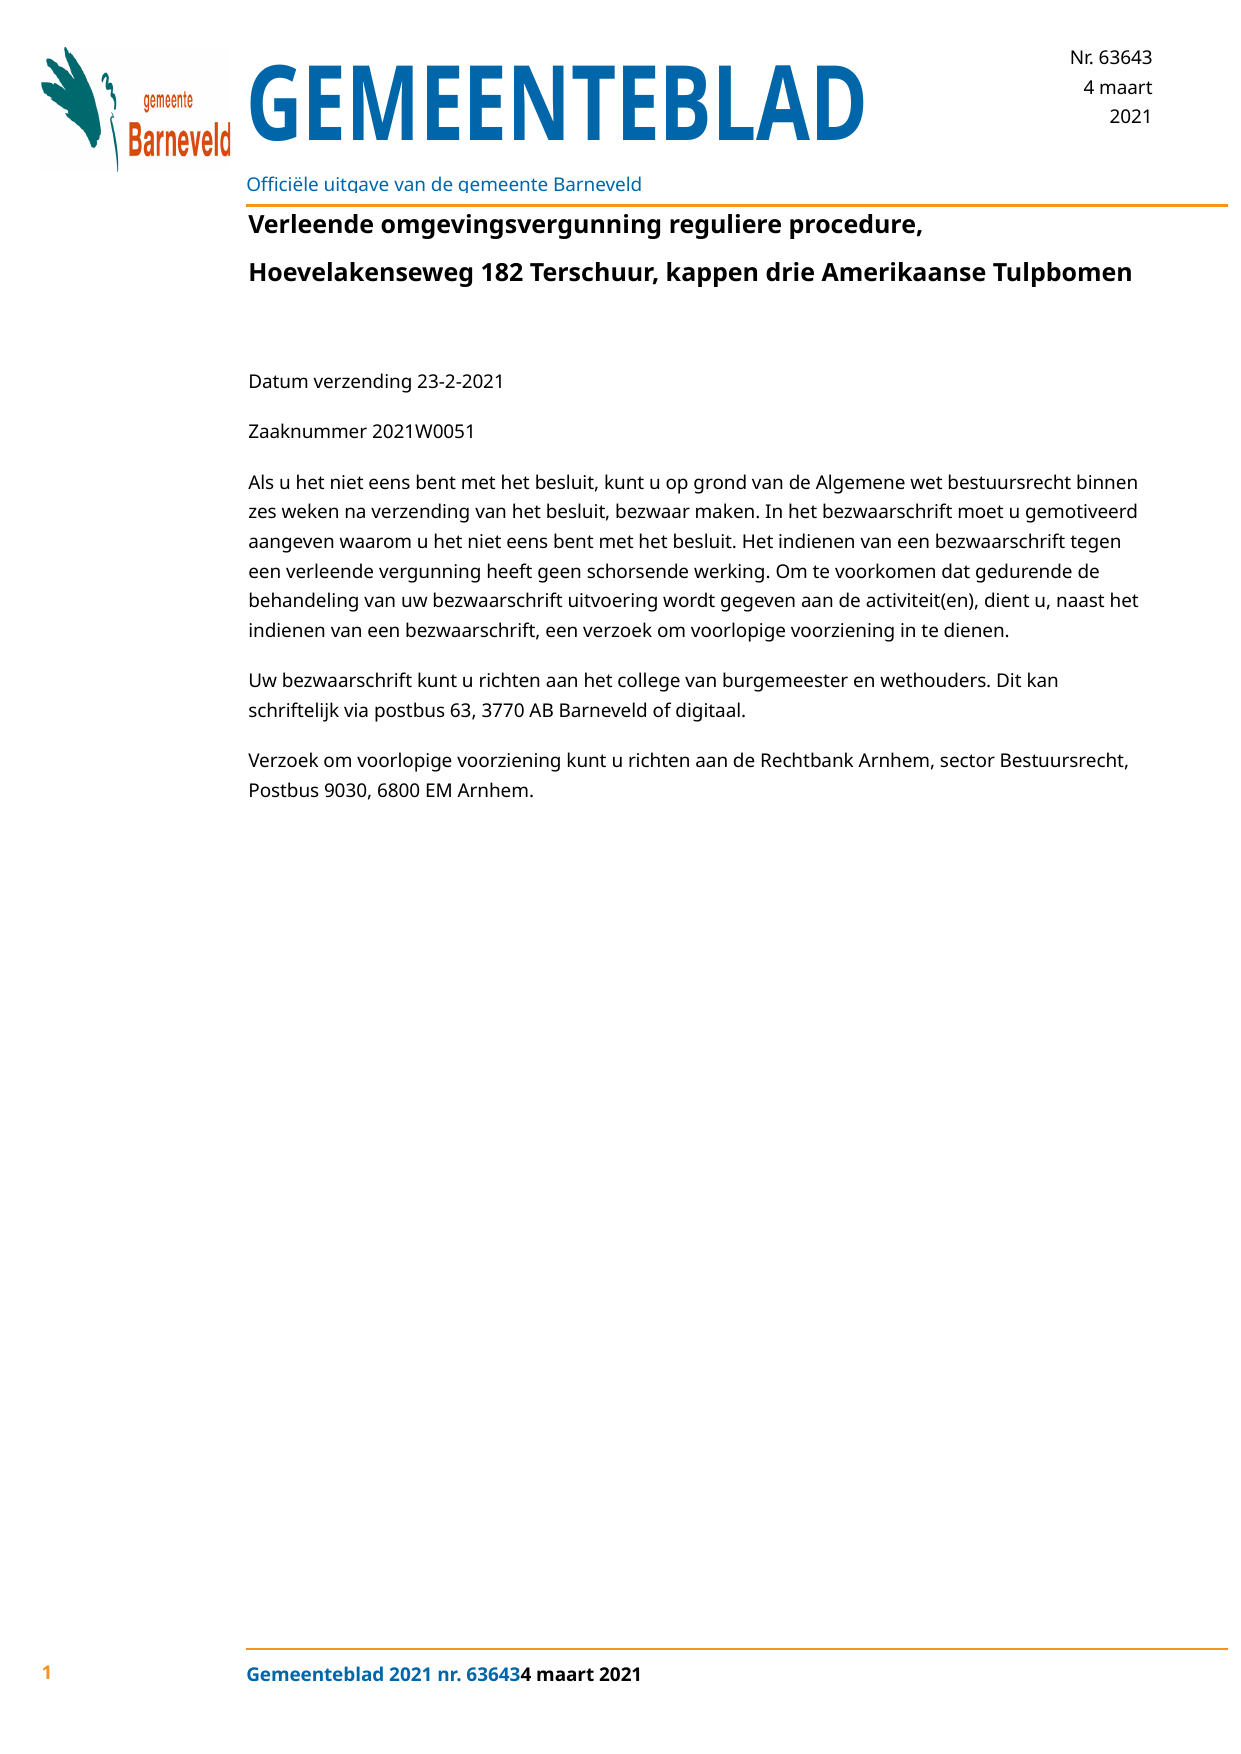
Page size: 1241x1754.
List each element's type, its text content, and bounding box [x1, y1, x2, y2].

text Verleende omgevingsvergunning reguliere procedure, Hoevelakenseweg 182 Terschuur, kappen drie Amerikaanse Tulpbomen [248, 207, 1152, 288]
text Uw bezwaarschrift kunt u richten aan het college van burgemeester en wethouders. Dit kan schriftelijk via postbus 63, 3770 AB Barneveld of digitaal. [248, 667, 1152, 723]
picture [41, 47, 231, 172]
text Zaaknummer 2021W0051 [248, 419, 1152, 444]
text Datum verzending 23-2-2021 [248, 368, 1152, 394]
text Als u het niet eens bent met het besluit, kunt u op grond van de Algemene wet bestuursrecht binnen zes weken na verzending van het besluit, bezwaar maken. In het bezwaarschrift moet u gemotiveerd aangeven waarom u het niet eens bent met het besluit. Het indienen van een bezwaarschrift tegen een verleende vergunning heeft geen schorsende werking. Om te voorkomen dat gedurende de behandeling van uw bezwaarschrift uitvoering wordt gegeven aan de activiteit(en), dient u, naast het indienen van een bezwaarschrift, een verzoek om voorlopige voorziening in te dienen. [248, 469, 1152, 643]
text Verzoek om voorlopige voorziening kunt u richten aan de Rechtbank Arnhem, sector Bestuursrecht, Postbus 9030, 6800 EM Arnhem. [248, 747, 1152, 803]
